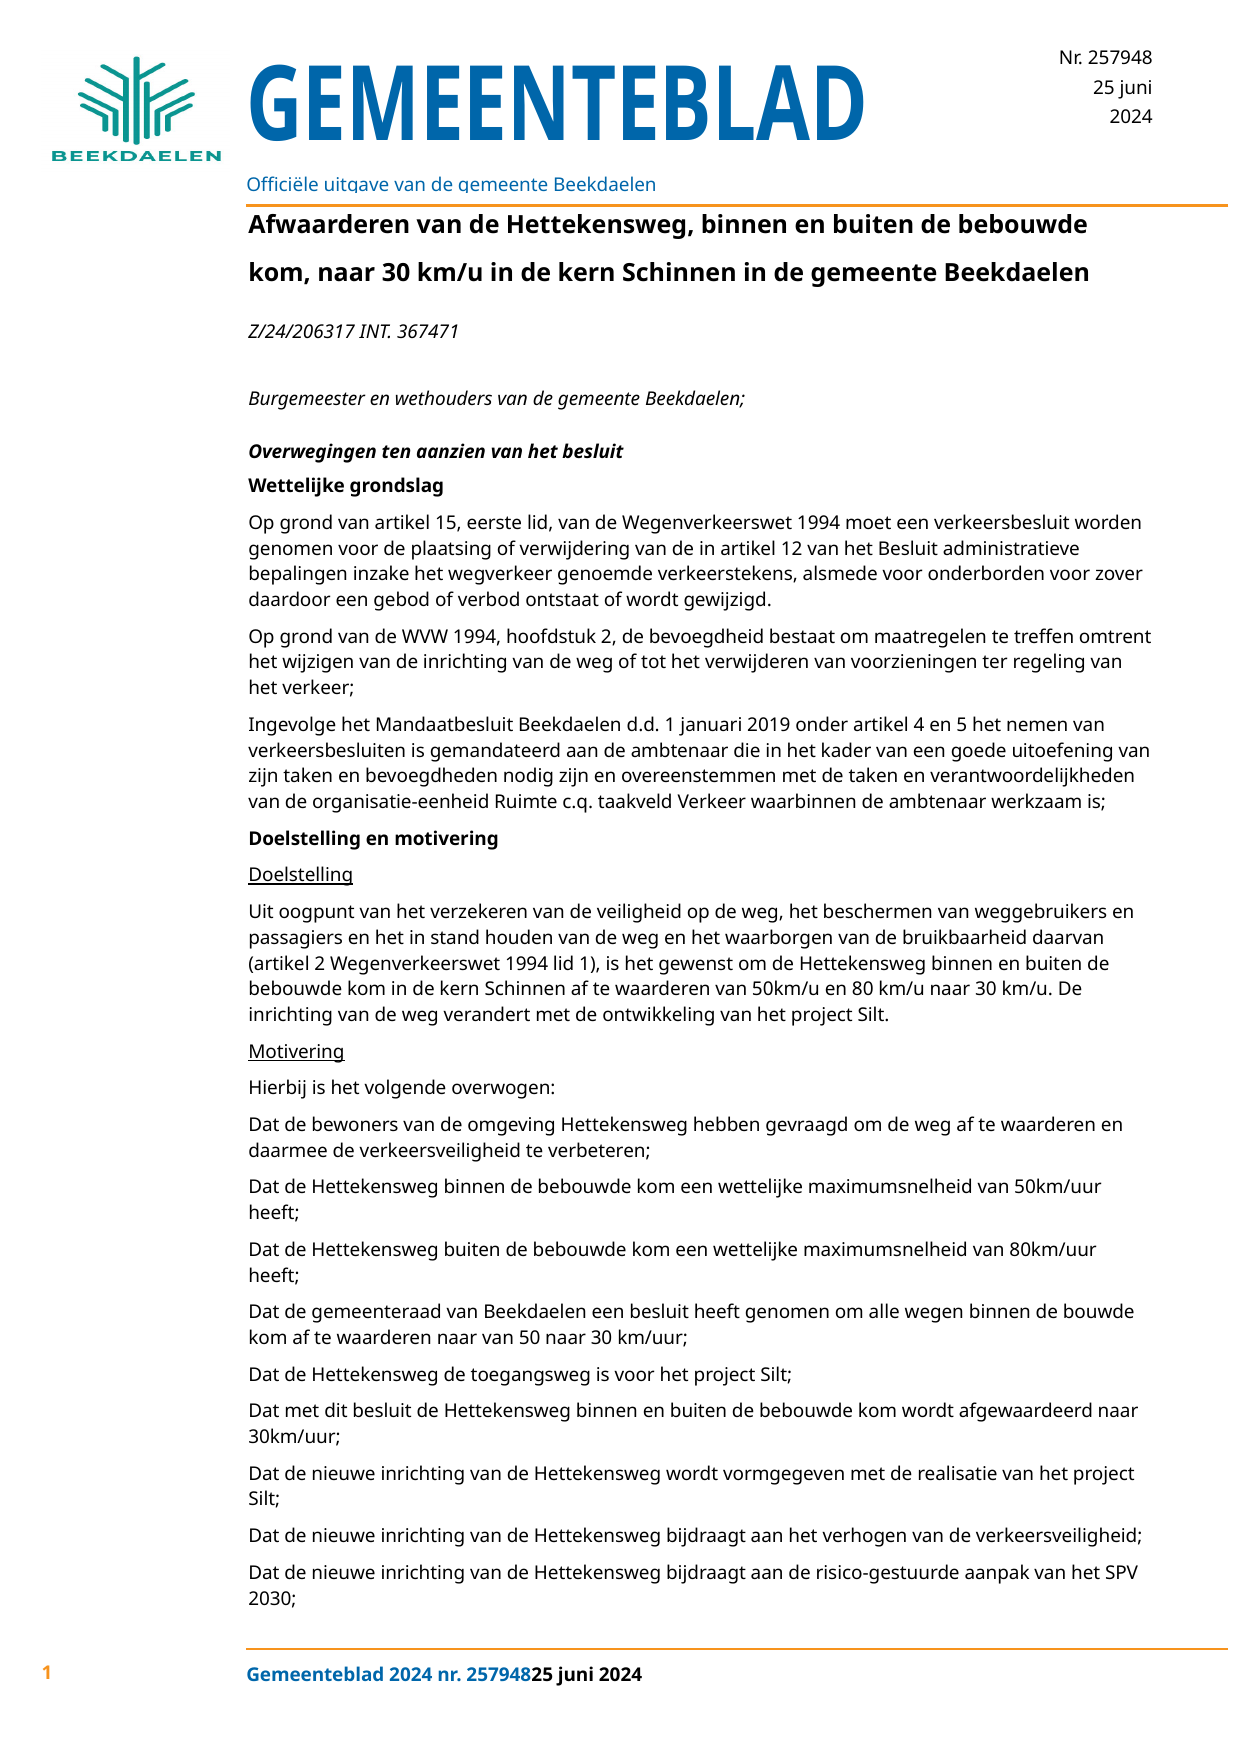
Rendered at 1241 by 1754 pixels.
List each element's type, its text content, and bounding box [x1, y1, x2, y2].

text Afwaarderen van de Hettekensweg, binnen en buiten de bebouwde kom, naar 30 km/u in de kern Schinnen in de gemeente Beekdaelen [248, 207, 1152, 288]
text Dat de gemeenteraad van Beekdaelen een besluit heeft genomen om alle wegen binnen de bouwde kom af te waarderen naar van 50 naar 30 km/uur; [248, 1298, 1152, 1350]
text Z/24/206317 INT. 367471 [248, 318, 1152, 344]
text Hierbij is het volgende overwogen: [248, 1074, 1152, 1100]
text Dat de nieuwe inrichting van de Hettekensweg wordt vormgegeven met de realisatie van het project Silt; [248, 1460, 1152, 1511]
text Dat de nieuwe inrichting van de Hettekensweg bijdraagt aan de risico-gestuurde aanpak van het SPV 2030; [248, 1559, 1152, 1610]
text Dat de bewoners van de omgeving Hettekensweg hebben gevraagd om de weg af te waarderen en daarmee de verkeersveiligheid te verbeteren; [248, 1111, 1152, 1163]
text Op grond van artikel 15, eerste lid, van de Wegenverkeerswet 1994 moet een verkeersbesluit worden genomen voor de plaatsing of verwijdering van de in artikel 12 van het Besluit administratieve bepalingen inzake het wegverkeer genoemde verkeerstekens, alsmede voor onderborden voor zover daardoor een gebod of verbod ontstaat of wordt gewijzigd. [248, 509, 1152, 612]
text Doelstelling [248, 862, 1152, 887]
text Dat de Hettekensweg binnen de bebouwde kom een wettelijke maximumsnelheid van 50km/uur heeft; [248, 1174, 1152, 1225]
text Burgemeester en wethouders van de gemeente Beekdaelen; [248, 386, 1152, 411]
text Uit oogpunt van het verzekeren van de veiligheid op de weg, het beschermen van weggebruikers en passagiers en het in stand houden van de weg en het waarborgen van de bruikbaarheid daarvan (artikel 2 Wegenverkeerswet 1994 lid 1), is het gewenst om de Hettekensweg binnen en buiten de bebouwde kom in de kern Schinnen af te waarderen van 50km/u en 80 km/u naar 30 km/u. De inrichting van de weg verandert met de ontwikkeling van het project Silt. [248, 898, 1152, 1027]
text Op grond van de WVW 1994, hoofdstuk 2, de bevoegdheid bestaat om maatregelen te treffen omtrent het wijzigen van de inrichting van de weg of tot het verwijderen van voorzieningen ter regeling van het verkeer; [248, 623, 1152, 700]
text Dat de nieuwe inrichting van de Hettekensweg bijdraagt aan het verhogen van de verkeersveiligheid; [248, 1522, 1152, 1548]
text Dat met dit besluit de Hettekensweg binnen en buiten de bebouwde kom wordt afgewaardeerd naar 30km/uur; [248, 1397, 1152, 1449]
text Dat de Hettekensweg de toegangsweg is voor het project Silt; [248, 1361, 1152, 1387]
text Wettelijke grondslag [248, 472, 1152, 498]
text Overwegingen ten aanzien van het besluit [248, 438, 1152, 464]
picture [41, 47, 231, 172]
text Dat de Hettekensweg buiten de bebouwde kom een wettelijke maximumsnelheid van 80km/uur heeft; [248, 1236, 1152, 1287]
text Ingevolge het Mandaatbesluit Beekdaelen d.d. 1 januari 2019 onder artikel 4 en 5 het nemen van verkeersbesluiten is gemandateerd aan de ambtenaar die in het kader van een goede uitoefening van zijn taken en bevoegdheden nodig zijn en overeenstemmen met de taken en verantwoordelijkheden van de organisatie-eenheid Ruimte c.q. taakveld Verkeer waarbinnen de ambtenaar werkzaam is; [248, 711, 1152, 814]
text Doelstelling en motivering [248, 825, 1152, 851]
text Motivering [248, 1038, 1152, 1064]
